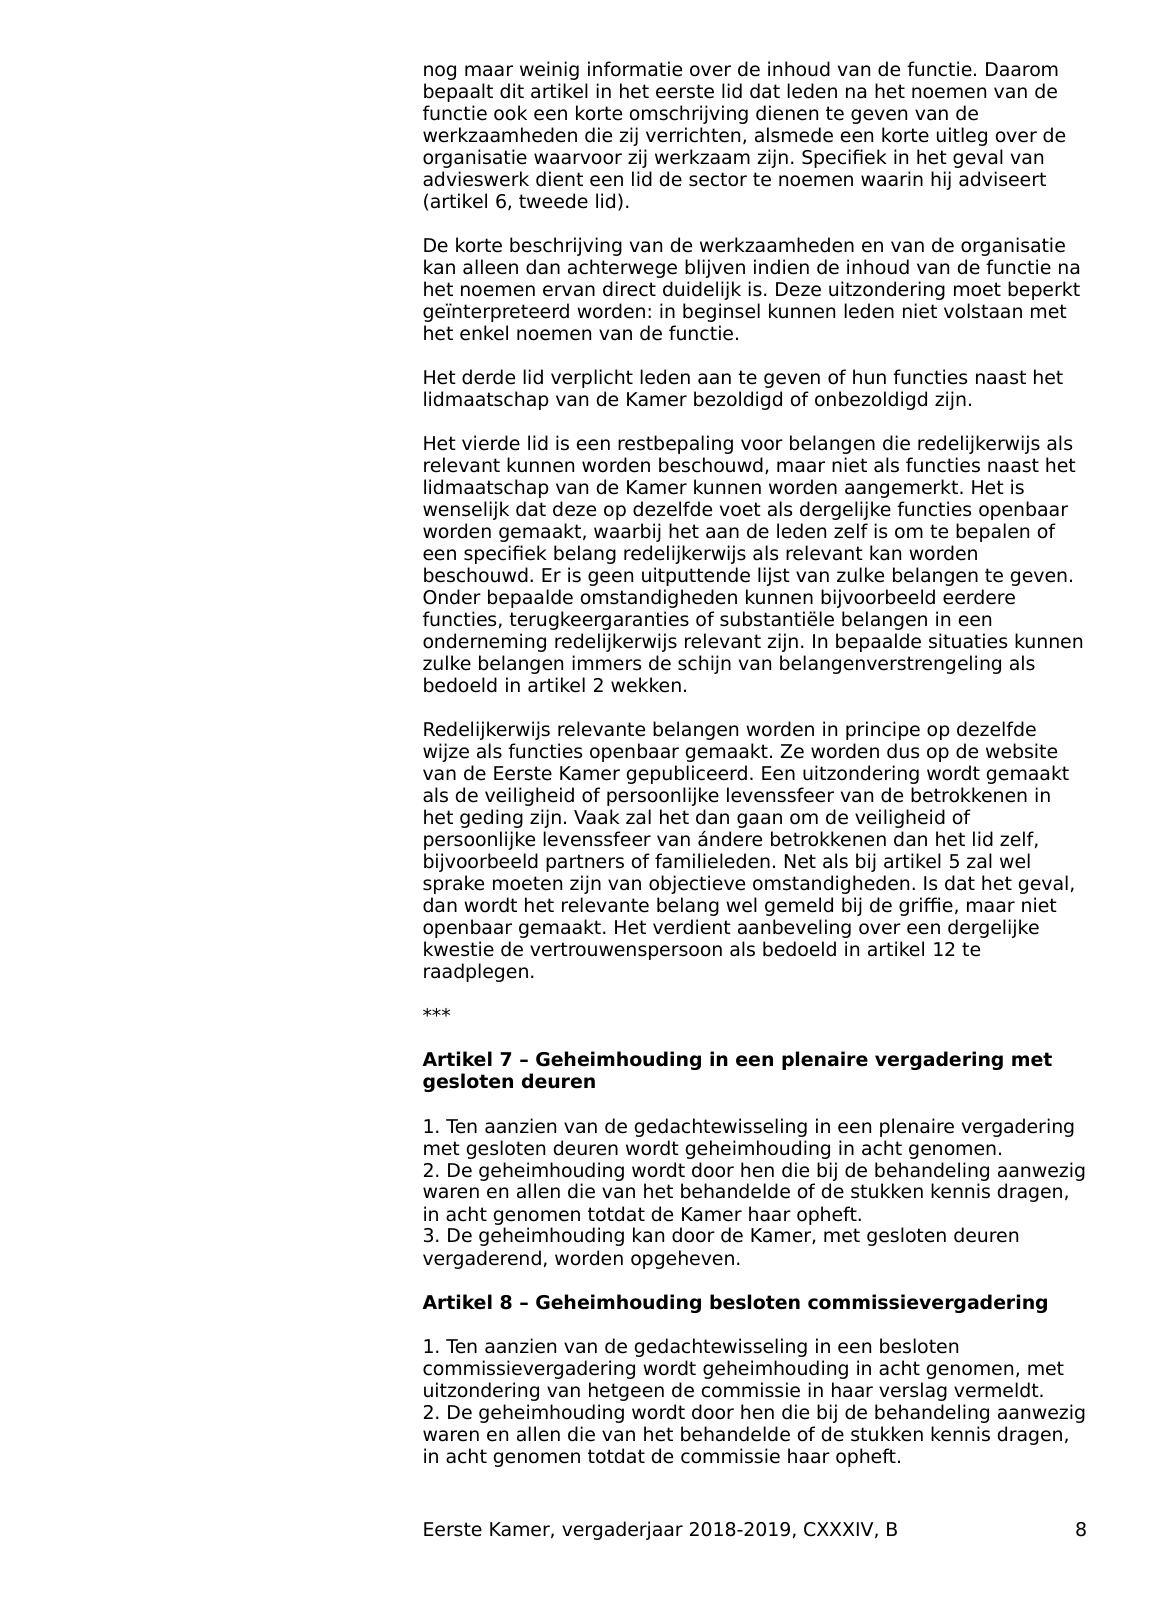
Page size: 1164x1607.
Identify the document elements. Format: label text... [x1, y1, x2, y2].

text Het derde lid verplicht leden aan te geven of hun functies naast het lidmaatschap van de Kamer bezoldigd of onbezoldigd zijn. [422, 367, 1087, 411]
text 1. Ten aanzien van de gedachtewisseling in een besloten commissievergadering wordt geheimhouding in acht genomen, met uitzondering van hetgeen de commissie in haar verslag vermeldt. [422, 1336, 1087, 1402]
subtitle Artikel 8 – Geheimhouding besloten commissievergadering [422, 1292, 1087, 1313]
subtitle Artikel 7 – Geheimhouding in een plenaire vergadering met gesloten deuren [422, 1049, 1087, 1093]
text Het vierde lid is een restbepaling voor belangen die redelijkerwijs als relevant kunnen worden beschouwd, maar niet als functies naast het lidmaatschap van de Kamer kunnen worden aangemerkt. Het is wenselijk dat deze op dezelfde voet als dergelijke functies openbaar worden gemaakt, waarbij het aan de leden zelf is om te bepalen of een specifiek belang redelijkerwijs als relevant kan worden beschouwd. Er is geen uitputtende lijst van zulke belangen te geven. Onder bepaalde omstandigheden kunnen bijvoorbeeld eerdere functies, terugkeergaranties of substantiële belangen in een onderneming redelijkerwijs relevant zijn. In bepaalde situaties kunnen zulke belangen immers de schijn van belangenverstrengeling als bedoeld in artikel 2 wekken. [422, 433, 1087, 697]
text Redelijkerwijs relevante belangen worden in principe op dezelfde wijze als functies openbaar gemaakt. Ze worden dus op de website van de Eerste Kamer gepubliceerd. Een uitzondering wordt gemaakt als de veiligheid of persoonlijke levenssfeer van de betrokkenen in het geding zijn. Vaak zal het dan gaan om de veiligheid of persoonlijke levenssfeer van ándere betrokkenen dan het lid zelf, bijvoorbeeld partners of familieleden. Net als bij artikel 5 zal wel sprake moeten zijn van objectieve omstandigheden. Is dat het geval, dan wordt het relevante belang wel gemeld bij de griffie, maar niet openbaar gemaakt. Het verdient aanbeveling over een dergelijke kwestie de vertrouwenspersoon als bedoeld in artikel 12 te raadplegen. [422, 719, 1087, 983]
text 3. De geheimhouding kan door de Kamer, met gesloten deuren vergaderend, worden opgeheven. [422, 1225, 1087, 1269]
text nog maar weinig informatie over de inhoud van de functie. Daarom bepaalt dit artikel in het eerste lid dat leden na het noemen van de functie ook een korte omschrijving dienen te geven van de werkzaamheden die zij verrichten, alsmede een korte uitleg over de organisatie waarvoor zij werkzaam zijn. Specifiek in het geval van advieswerk dient een lid de sector te noemen waarin hij adviseert (artikel 6, tweede lid). [422, 59, 1087, 213]
subtitle *** [422, 1005, 1087, 1027]
text 2. De geheimhouding wordt door hen die bij de behandeling aanwezig waren en allen die van het behandelde of de stukken kennis dragen, in acht genomen totdat de commissie haar opheft. [422, 1402, 1087, 1468]
text De korte beschrijving van de werkzaamheden en van de organisatie kan alleen dan achterwege blijven indien de inhoud van de functie na het noemen ervan direct duidelijk is. Deze uitzondering moet beperkt geïnterpreteerd worden: in beginsel kunnen leden niet volstaan met het enkel noemen van de functie. [422, 235, 1087, 345]
text 1. Ten aanzien van de gedachtewisseling in een plenaire vergadering met gesloten deuren wordt geheimhouding in acht genomen. [422, 1116, 1087, 1159]
text 2. De geheimhouding wordt door hen die bij de behandeling aanwezig waren en allen die van het behandelde of de stukken kennis dragen, in acht genomen totdat de Kamer haar opheft. [422, 1159, 1087, 1225]
